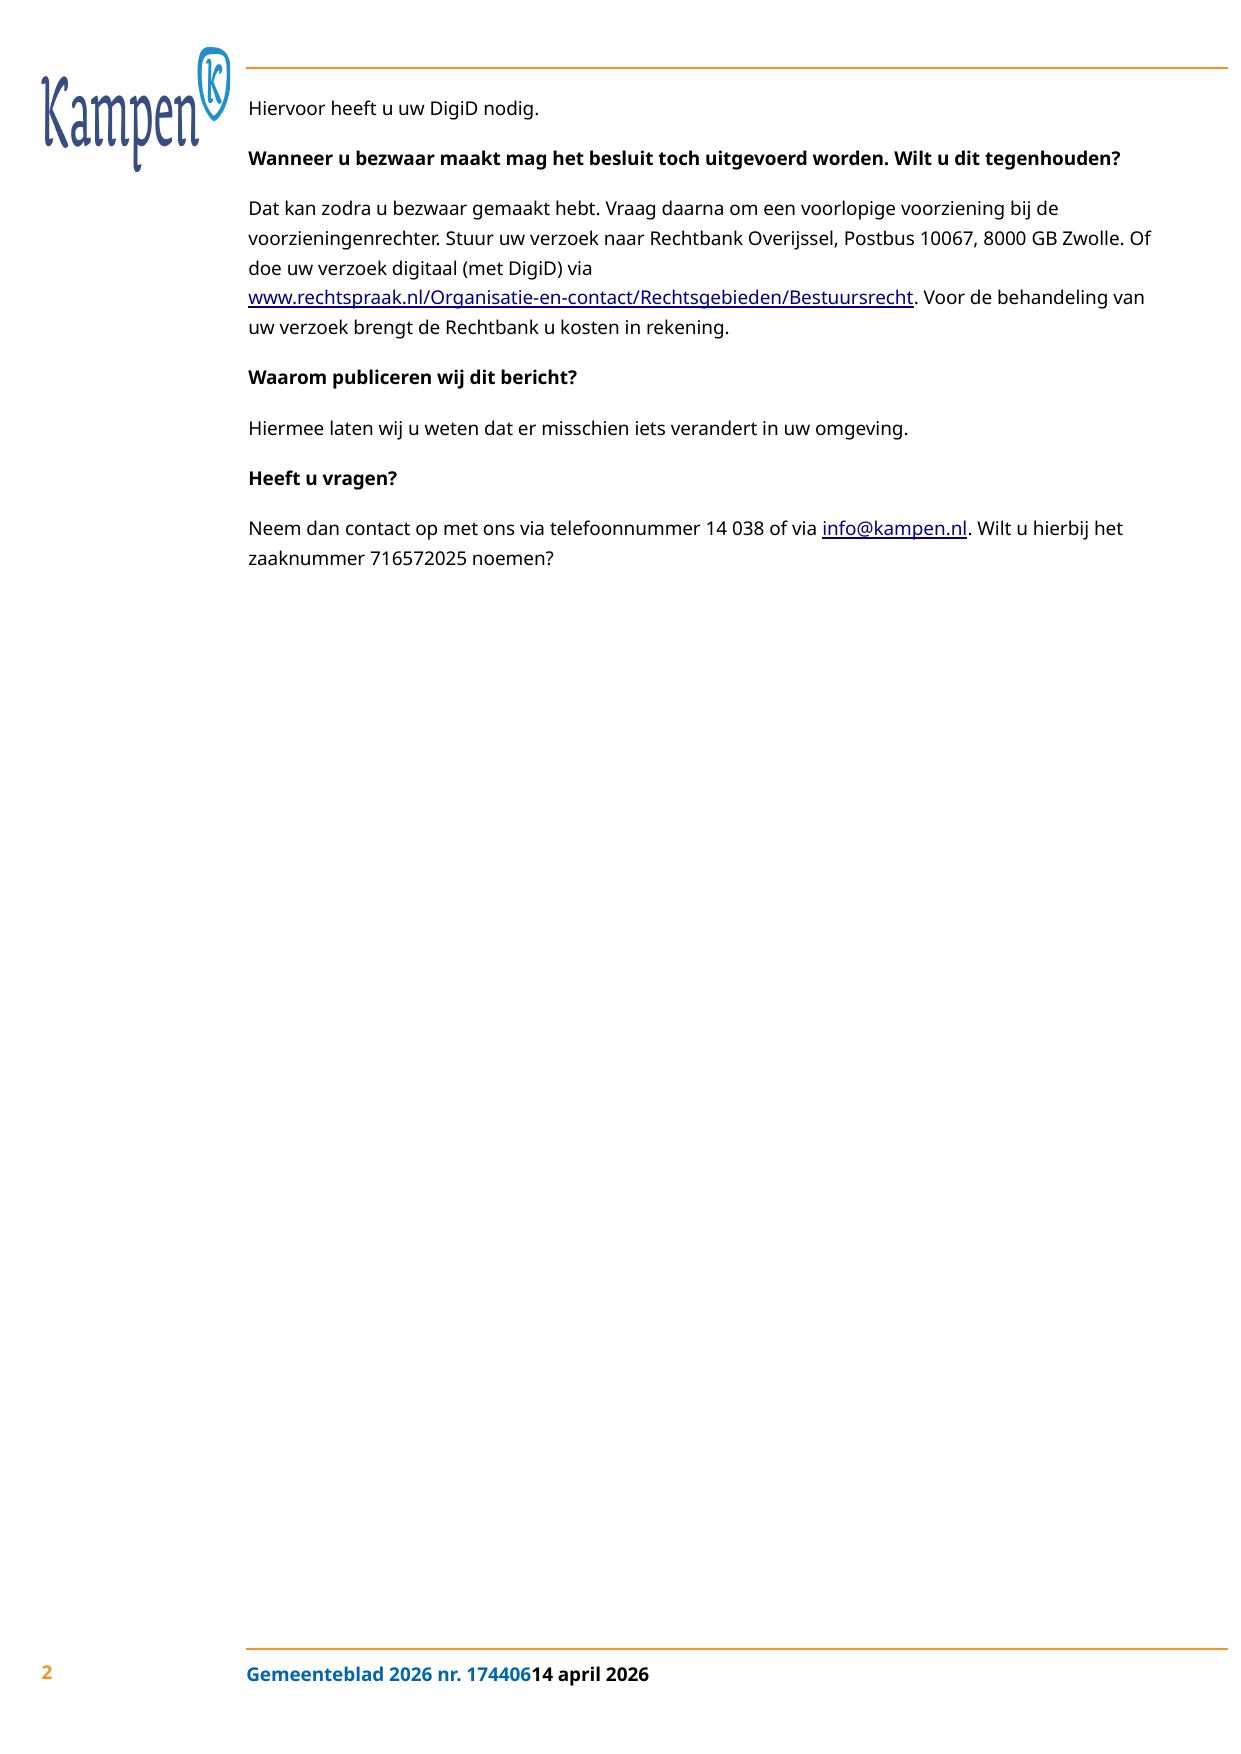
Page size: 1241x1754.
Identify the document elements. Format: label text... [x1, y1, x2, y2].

text Hiermee laten wij u weten dat er misschien iets verandert in uw omgeving. [248, 415, 1152, 441]
text Wanneer u bezwaar maakt mag het besluit toch uitgevoerd worden. Wilt u dit tegenhouden? [248, 145, 1152, 171]
text Hiervoor heeft u uw DigiD nodig. [248, 95, 1152, 121]
picture [41, 47, 231, 172]
text Neem dan contact op met ons via telefoonnummer 14 038 of via info@kampen.nl. Wilt u hierbij het zaaknummer 716572025 noemen? [248, 516, 1152, 571]
text Heeft u vragen? [248, 465, 1152, 491]
text Dat kan zodra u bezwaar gemaakt hebt. Vraag daarna om een voorlopige voorziening bij de voorzieningenrechter. Stuur uw verzoek naar Rechtbank Overijssel, Postbus 10067, 8000 GB Zwolle. Of doe uw verzoek digitaal (met DigiD) via www.rechtspraak.nl/Organisatie-en-contact/Rechtsgebieden/Bestuursrecht. Voor de behandeling van uw verzoek brengt de Rechtbank u kosten in rekening. [248, 196, 1152, 340]
text Waarom publiceren wij dit bericht? [248, 364, 1152, 390]
